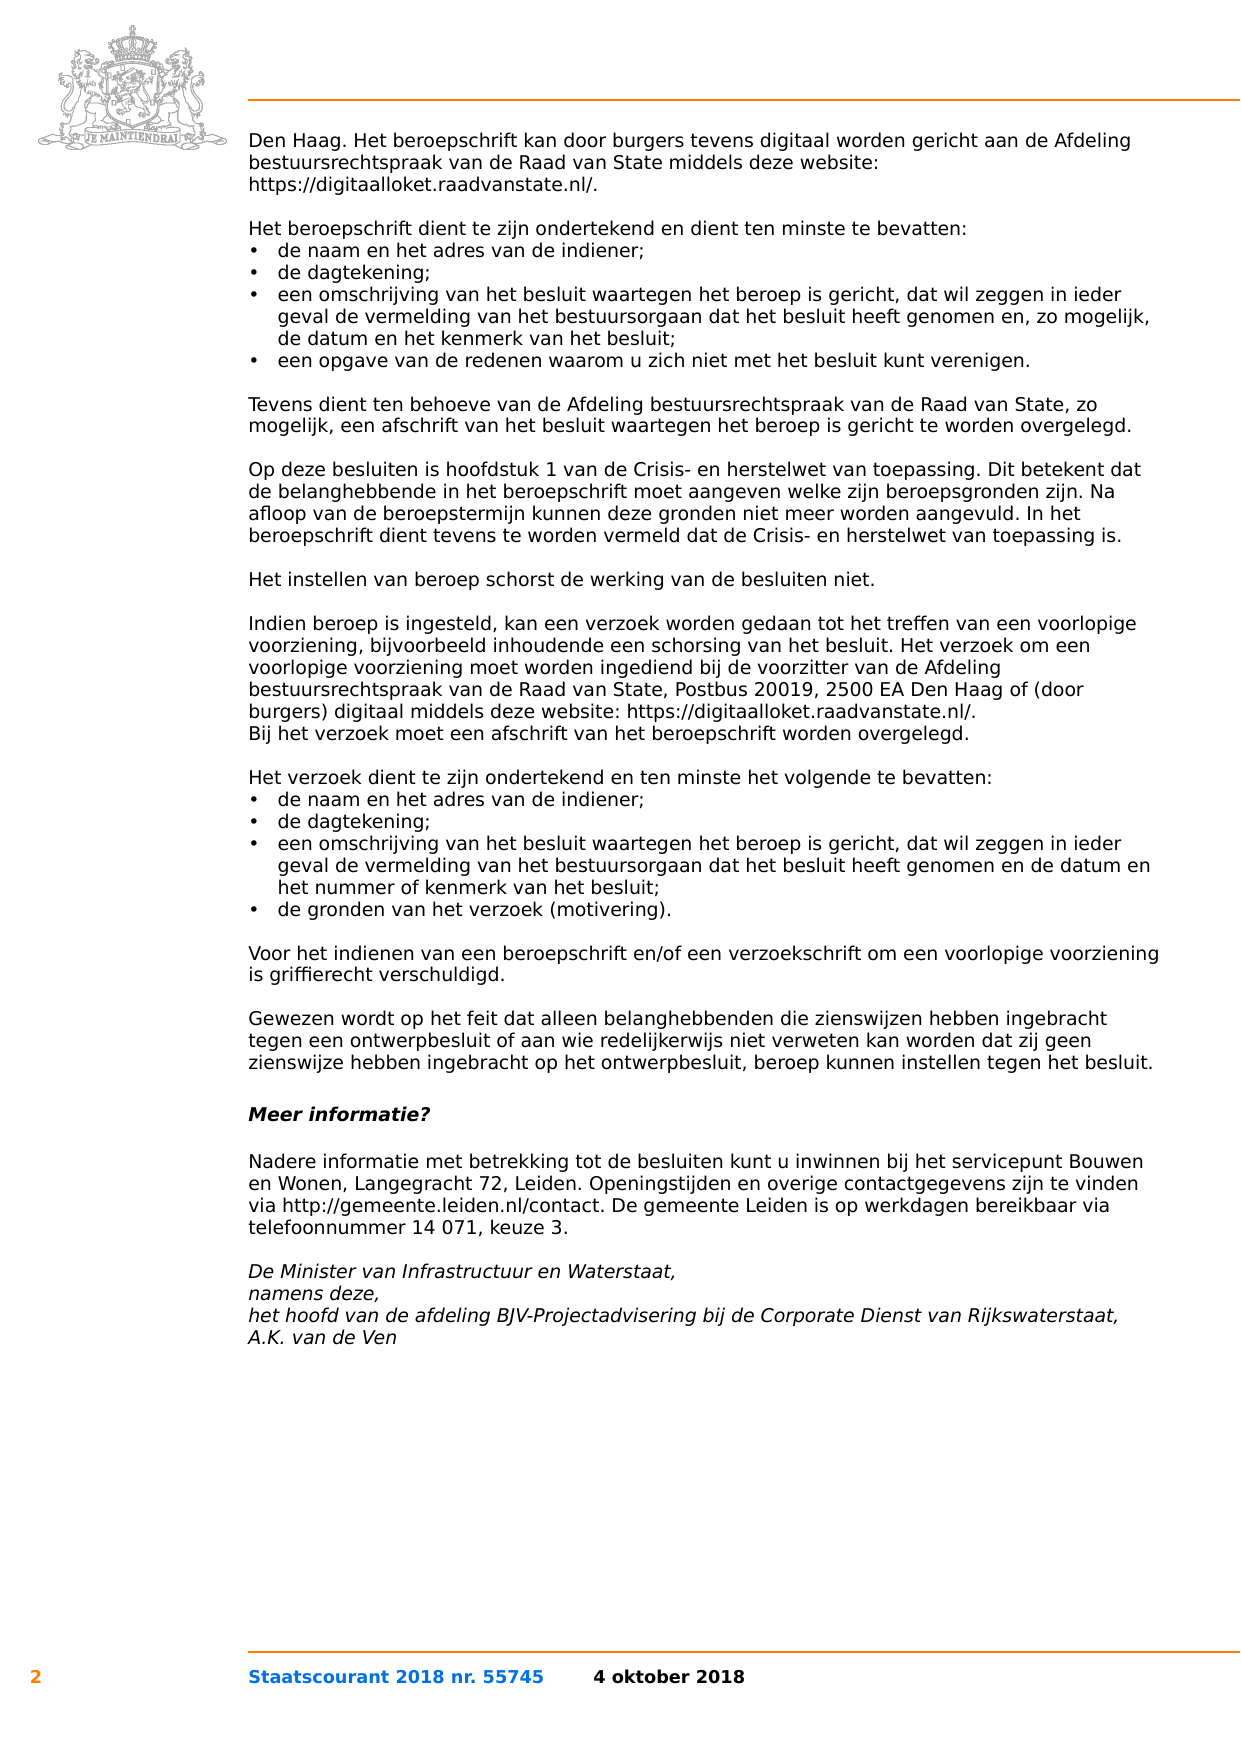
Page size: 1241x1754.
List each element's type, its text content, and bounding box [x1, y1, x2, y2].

text Den Haag. Het beroepschrift kan door burgers tevens digitaal worden gericht aan de Afdeling bestuursrechtspraak van de Raad van State middels deze website: https://digitaalloket.raadvanstate.nl/. [248, 130, 1163, 196]
picture [38, 25, 227, 150]
text • de dagtekening; [248, 811, 1163, 833]
text • de naam en het adres van de indiener; [248, 789, 1163, 811]
text Tevens dient ten behoeve van de Afdeling bestuursrechtspraak van de Raad van State, zo mogelijk, een afschrift van het besluit waartegen het beroep is gericht te worden overgelegd. [248, 393, 1163, 437]
text Het beroepschrift dient te zijn ondertekend en dient ten minste te bevatten: [248, 218, 1163, 240]
text Bij het verzoek moet een afschrift van het beroepschrift worden overgelegd. [248, 723, 1163, 745]
text • een omschrijving van het besluit waartegen het beroep is gericht, dat wil zeggen in ieder geval de vermelding van het bestuursorgaan dat het besluit heeft genomen en de datum en het nummer of kenmerk van het besluit; [248, 833, 1163, 898]
text Gewezen wordt op het feit dat alleen belanghebbenden die zienswijzen hebben ingebracht tegen een ontwerpbesluit of aan wie redelijkerwijs niet verweten kan worden dat zij geen zienswijze hebben ingebracht op het ontwerpbesluit, beroep kunnen instellen tegen het besluit. [248, 1008, 1163, 1074]
text Op deze besluiten is hoofdstuk 1 van de Crisis- en herstelwet van toepassing. Dit betekent dat de belanghebbende in het beroepschrift moet aangeven welke zijn beroepsgronden zijn. Na afloop van de beroepstermijn kunnen deze gronden niet meer worden aangevuld. In het beroepschrift dient tevens te worden vermeld dat de Crisis- en herstelwet van toepassing is. [248, 459, 1163, 547]
text • de naam en het adres van de indiener; [248, 240, 1163, 262]
text • de dagtekening; [248, 262, 1163, 284]
text • de gronden van het verzoek (motivering). [248, 898, 1163, 921]
text Het instellen van beroep schorst de werking van de besluiten niet. [248, 569, 1163, 591]
text • een omschrijving van het besluit waartegen het beroep is gericht, dat wil zeggen in ieder geval de vermelding van het bestuursorgaan dat het besluit heeft genomen en, zo mogelijk, de datum en het kenmerk van het besluit; [248, 284, 1163, 349]
text Voor het indienen van een beroepschrift en/of een verzoekschrift om een voorlopige voorziening is griffierecht verschuldigd. [248, 942, 1163, 986]
subtitle Meer informatie? [248, 1104, 1163, 1126]
text Indien beroep is ingesteld, kan een verzoek worden gedaan tot het treffen van een voorlopige voorziening, bijvoorbeeld inhoudende een schorsing van het besluit. Het verzoek om een voorlopige voorziening moet worden ingediend bij de voorzitter van de Afdeling bestuursrechtspraak van de Raad van State, Postbus 20019, 2500 EA Den Haag of (door burgers) digitaal middels deze website: https://digitaalloket.raadvanstate.nl/. [248, 613, 1163, 723]
text Nadere informatie met betrekking tot de besluiten kunt u inwinnen bij het servicepunt Bouwen en Wonen, Langegracht 72, Leiden. Openingstijden en overige contactgegevens zijn te vinden via http://gemeente.leiden.nl/contact. De gemeente Leiden is op werkdagen bereikbaar via telefoonnummer 14 071, keuze 3. [248, 1151, 1163, 1239]
text De Minister van Infrastructuur en Waterstaat, namens deze, het hoofd van de afdeling BJV-Projectadvisering bij de Corporate Dienst van Rijkswaterstaat, A.K. van de Ven [248, 1261, 1163, 1349]
text Het verzoek dient te zijn ondertekend en ten minste het volgende te bevatten: [248, 767, 1163, 789]
text • een opgave van de redenen waarom u zich niet met het besluit kunt verenigen. [248, 349, 1163, 372]
